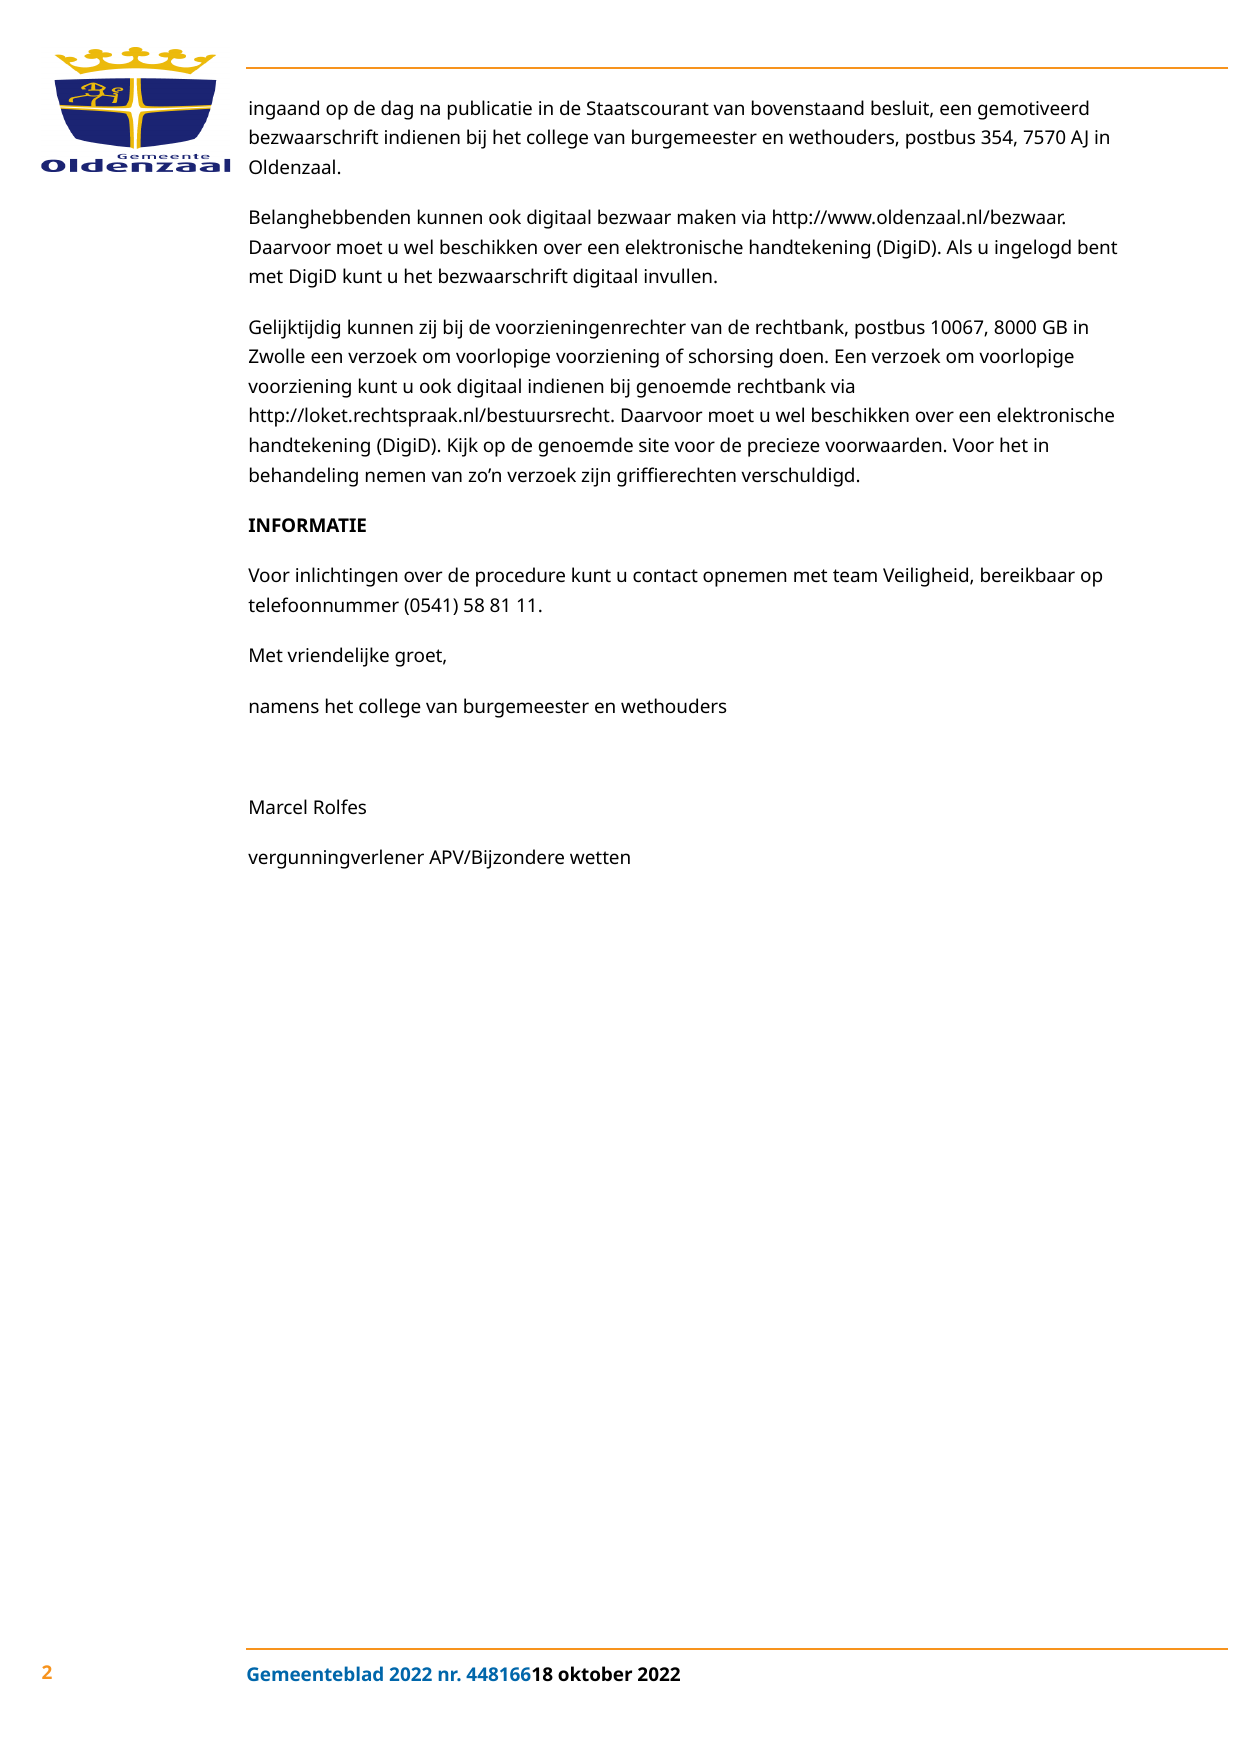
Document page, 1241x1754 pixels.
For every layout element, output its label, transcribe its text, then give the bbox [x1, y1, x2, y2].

text Marcel Rolfes [248, 794, 1152, 820]
text namens het college van burgemeester en wethouders [248, 693, 1152, 719]
text vergunningverlener APV/Bijzondere wetten [248, 844, 1152, 870]
text Met vriendelijke groet, [248, 643, 1152, 668]
text Gelijktijdig kunnen zij bij de voorzieningenrechter van de rechtbank, postbus 10067, 8000 GB in Zwolle een verzoek om voorlopige voorziening of schorsing doen. Een verzoek om voorlopige voorziening kunt u ook digitaal indienen bij genoemde rechtbank via http://loket.rechtspraak.nl/bestuursrecht. Daarvoor moet u wel beschikken over een elektronische handtekening (DigiD). Kijk op de genoemde site voor de precieze voorwaarden. Voor het in behandeling nemen van zo’n verzoek zijn griffierechten verschuldigd. [248, 314, 1152, 488]
text ingaand op de dag na publicatie in de Staatscourant van bovenstaand besluit, een gemotiveerd bezwaarschrift indienen bij het college van burgemeester en wethouders, postbus 354, 7570 AJ in Oldenzaal. [248, 95, 1152, 180]
text INFORMATIE [248, 512, 1152, 538]
text Voor inlichtingen over de procedure kunt u contact opnemen met team Veiligheid, bereikbaar op telefoonnummer (0541) 58 81 11. [248, 563, 1152, 618]
text Belanghebbenden kunnen ook digitaal bezwaar maken via http://www.oldenzaal.nl/bezwaar. Daarvoor moet u wel beschikken over een elektronische handtekening (DigiD). Als u ingelogd bent met DigiD kunt u het bezwaarschrift digitaal invullen. [248, 204, 1152, 289]
picture [41, 47, 231, 172]
